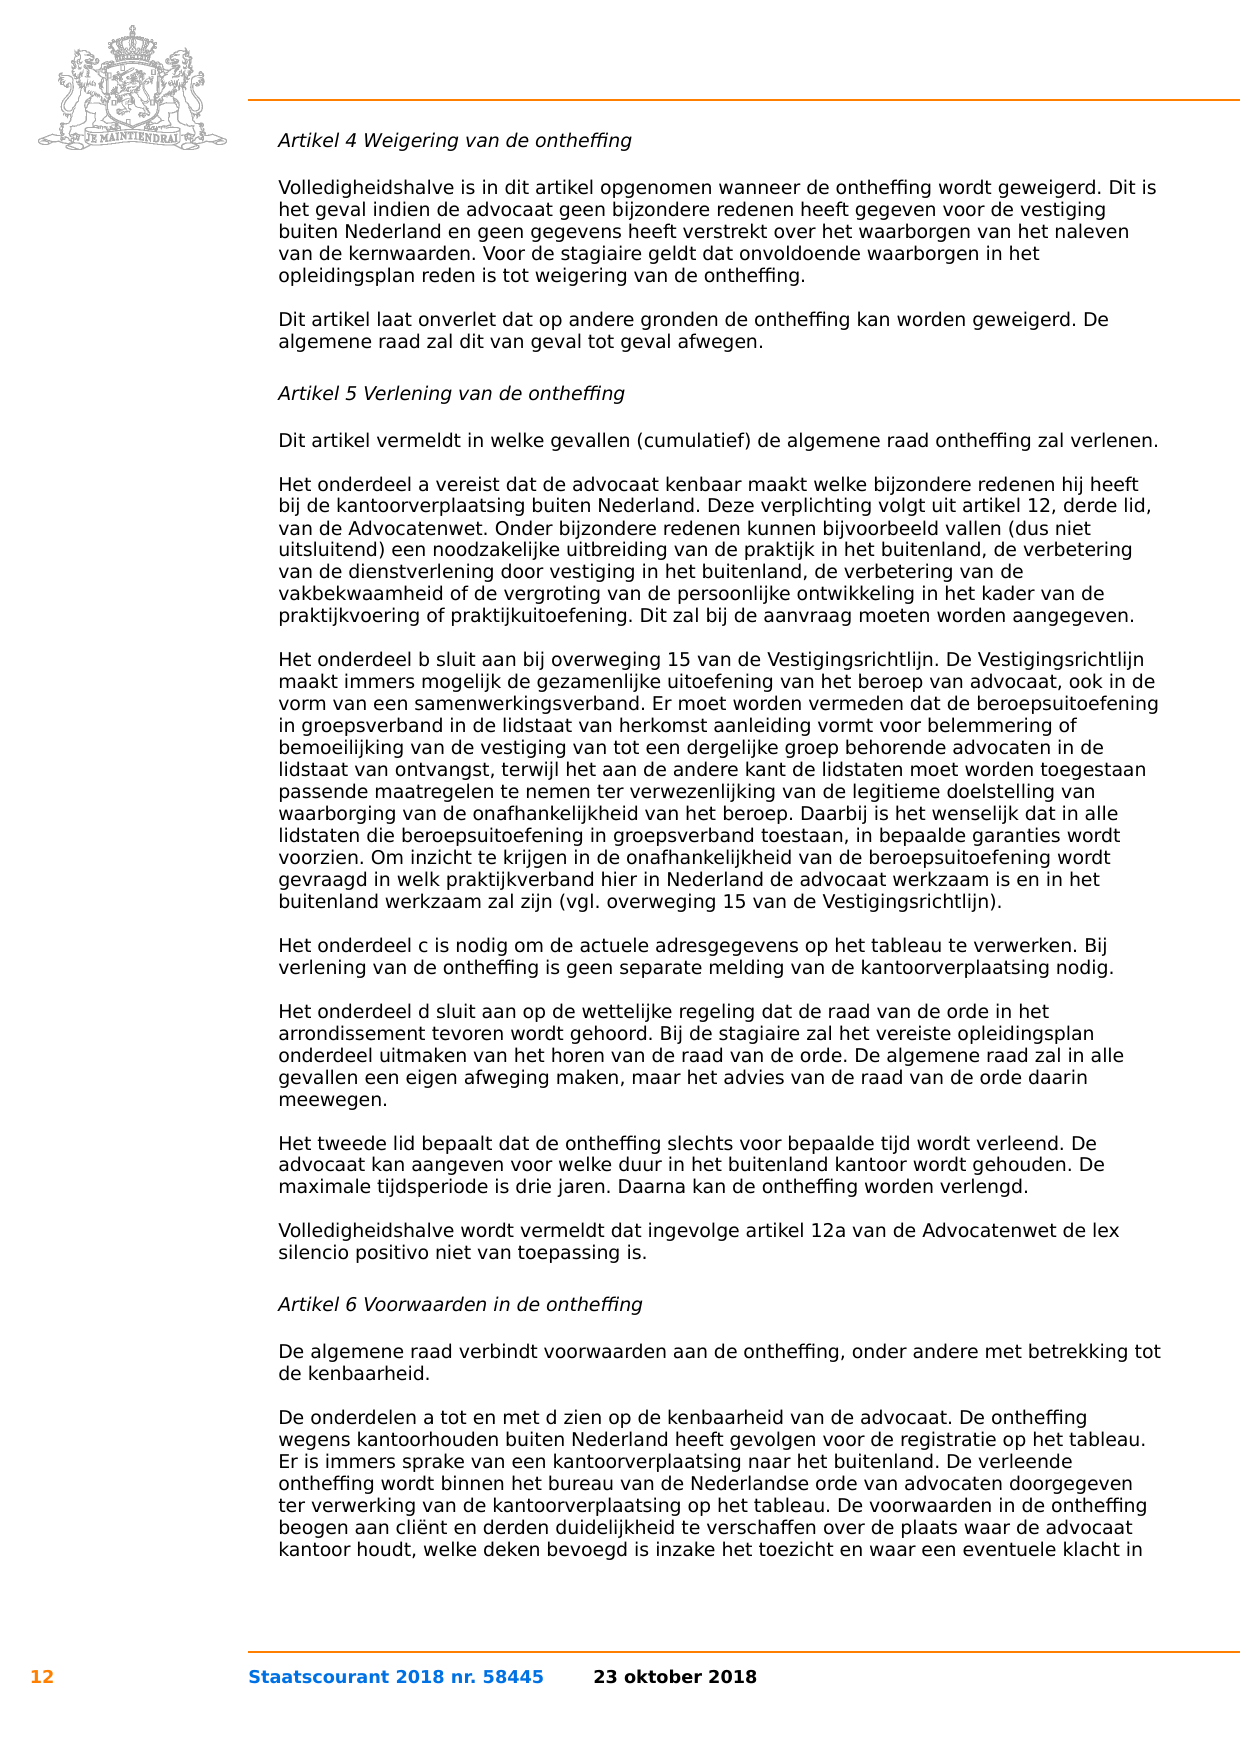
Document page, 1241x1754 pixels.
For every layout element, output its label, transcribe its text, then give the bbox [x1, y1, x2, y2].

text Volledigheidshalve wordt vermeldt dat ingevolge artikel 12a van de Advocatenwet de lex silencio positivo niet van toepassing is. [278, 1220, 1163, 1264]
text De onderdelen a tot en met d zien op de kenbaarheid van de advocaat. De ontheffing wegens kantoorhouden buiten Nederland heeft gevolgen voor de registratie op het tableau. Er is immers sprake van een kantoorverplaatsing naar het buitenland. De verleende ontheffing wordt binnen het bureau van de Nederlandse orde van advocaten doorgegeven ter verwerking van de kantoorverplaatsing op het tableau. De voorwaarden in de ontheffing beogen aan cliënt en derden duidelijkheid te verschaffen over de plaats waar de advocaat kantoor houdt, welke deken bevoegd is inzake het toezicht en waar een eventuele klacht in [278, 1407, 1163, 1561]
text Dit artikel laat onverlet dat op andere gronden de ontheffing kan worden geweigerd. De algemene raad zal dit van geval tot geval afwegen. [278, 309, 1163, 353]
subtitle Artikel 6 Voorwaarden in de ontheffing [278, 1294, 1163, 1316]
subtitle Artikel 5 Verlening van de ontheffing [278, 383, 1163, 404]
text Dit artikel vermeldt in welke gevallen (cumulatief) de algemene raad ontheffing zal verlenen. [278, 429, 1163, 452]
text Het onderdeel c is nodig om de actuele adresgegevens op het tableau te verwerken. Bij verlening van de ontheffing is geen separate melding van de kantoorverplaatsing nodig. [278, 935, 1163, 979]
text Volledigheidshalve is in dit artikel opgenomen wanneer de ontheffing wordt geweigerd. Dit is het geval indien de advocaat geen bijzondere redenen heeft gegeven voor de vestiging buiten Nederland en geen gegevens heeft verstrekt over het waarborgen van het naleven van de kernwaarden. Voor de stagiaire geldt dat onvoldoende waarborgen in het opleidingsplan reden is tot weigering van de ontheffing. [278, 177, 1163, 287]
text Het onderdeel a vereist dat de advocaat kenbaar maakt welke bijzondere redenen hij heeft bij de kantoorverplaatsing buiten Nederland. Deze verplichting volgt uit artikel 12, derde lid, van de Advocatenwet. Onder bijzondere redenen kunnen bijvoorbeeld vallen (dus niet uitsluitend) een noodzakelijke uitbreiding van de praktijk in het buitenland, de verbetering van de dienstverlening door vestiging in het buitenland, de verbetering van de vakbekwaamheid of de vergroting van de persoonlijke ontwikkeling in het kader van de praktijkvoering of praktijkuitoefening. Dit zal bij de aanvraag moeten worden aangegeven. [278, 473, 1163, 627]
text Het onderdeel b sluit aan bij overweging 15 van de Vestigingsrichtlijn. De Vestigingsrichtlijn maakt immers mogelijk de gezamenlijke uitoefening van het beroep van advocaat, ook in de vorm van een samenwerkingsverband. Er moet worden vermeden dat de beroepsuitoefening in groepsverband in de lidstaat van herkomst aanleiding vormt voor belemmering of bemoeilijking van de vestiging van tot een dergelijke groep behorende advocaten in de lidstaat van ontvangst, terwijl het aan de andere kant de lidstaten moet worden toegestaan passende maatregelen te nemen ter verwezenlijking van de legitieme doelstelling van waarborging van de onafhankelijkheid van het beroep. Daarbij is het wenselijk dat in alle lidstaten die beroepsuitoefening in groepsverband toestaan, in bepaalde garanties wordt voorzien. Om inzicht te krijgen in de onafhankelijkheid van de beroepsuitoefening wordt gevraagd in welk praktijkverband hier in Nederland de advocaat werkzaam is en in het buitenland werkzaam zal zijn (vgl. overweging 15 van de Vestigingsrichtlijn). [278, 649, 1163, 913]
text De algemene raad verbindt voorwaarden aan de ontheffing, onder andere met betrekking tot de kenbaarheid. [278, 1341, 1163, 1385]
text Het tweede lid bepaalt dat de ontheffing slechts voor bepaalde tijd wordt verleend. De advocaat kan aangeven voor welke duur in het buitenland kantoor wordt gehouden. De maximale tijdsperiode is drie jaren. Daarna kan de ontheffing worden verlengd. [278, 1132, 1163, 1198]
subtitle Artikel 4 Weigering van de ontheffing [278, 130, 1163, 152]
picture [38, 25, 227, 150]
text Het onderdeel d sluit aan op de wettelijke regeling dat de raad van de orde in het arrondissement tevoren wordt gehoord. Bij de stagiaire zal het vereiste opleidingsplan onderdeel uitmaken van het horen van de raad van de orde. De algemene raad zal in alle gevallen een eigen afweging maken, maar het advies van de raad van de orde daarin meewegen. [278, 1001, 1163, 1111]
